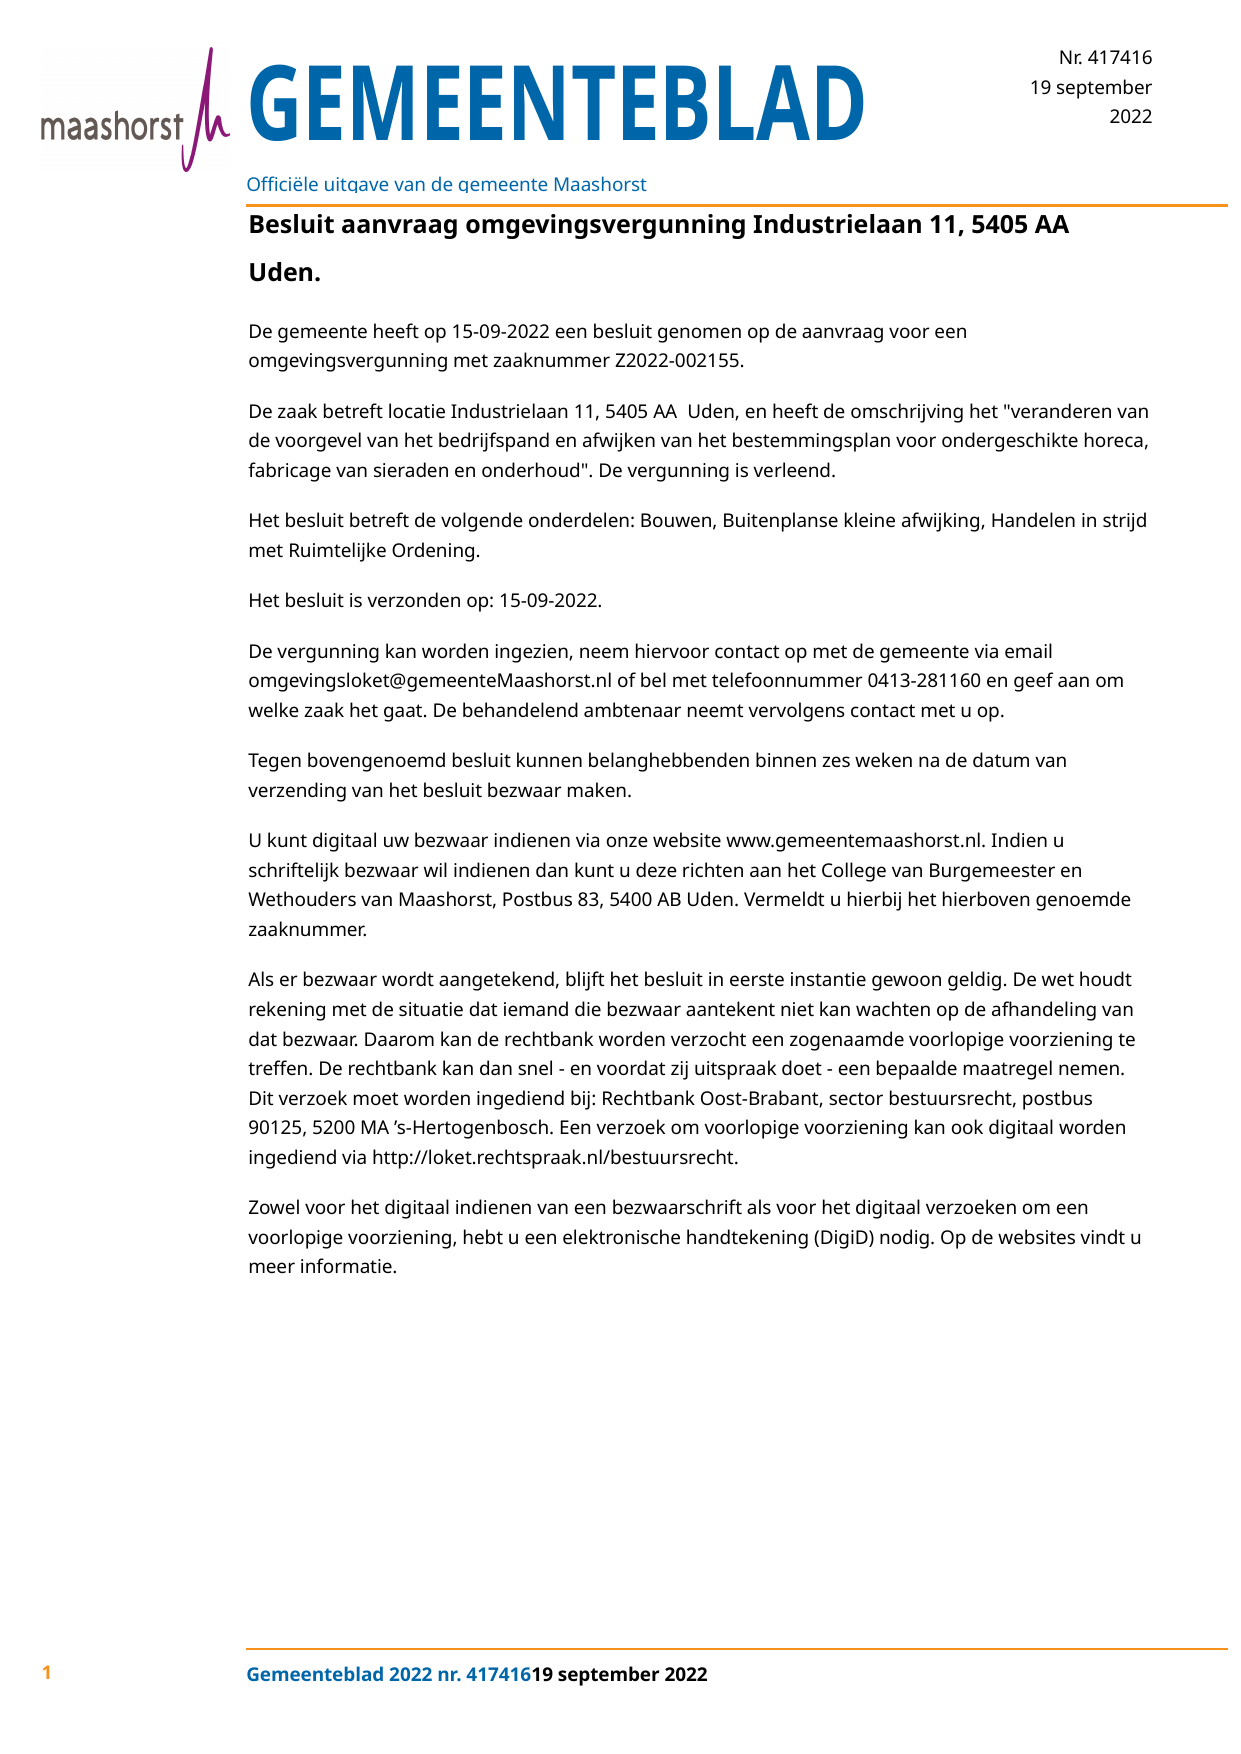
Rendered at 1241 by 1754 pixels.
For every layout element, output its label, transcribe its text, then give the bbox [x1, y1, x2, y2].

text De gemeente heeft op 15-09-2022 een besluit genomen op de aanvraag voor een omgevingsvergunning met zaaknummer Z2022-002155. [248, 318, 1152, 373]
text Tegen bovengenoemd besluit kunnen belanghebbenden binnen zes weken na de datum van verzending van het besluit bezwaar maken. [248, 747, 1152, 803]
text Als er bezwaar wordt aangetekend, blijft het besluit in eerste instantie gewoon geldig. De wet houdt rekening met de situatie dat iemand die bezwaar aantekent niet kan wachten op de afhandeling van dat bezwaar. Daarom kan de rechtbank worden verzocht een zogenaamde voorlopige voorziening te treffen. De rechtbank kan dan snel - en voordat zij uitspraak doet - een bepaalde maatregel nemen. Dit verzoek moet worden ingediend bij: Rechtbank Oost-Brabant, sector bestuursrecht, postbus 90125, 5200 MA ’s-Hertogenbosch. Een verzoek om voorlopige voorziening kan ook digitaal worden ingediend via http://loket.rechtspraak.nl/bestuursrecht. [248, 967, 1152, 1170]
text De vergunning kan worden ingezien, neem hiervoor contact op met de gemeente via email omgevingsloket@gemeenteMaashorst.nl of bel met telefoonnummer 0413-281160 en geef aan om welke zaak het gaat. De behandelend ambtenaar neemt vervolgens contact met u op. [248, 638, 1152, 723]
text Besluit aanvraag omgevingsvergunning Industrielaan 11, 5405 AA Uden. [248, 207, 1152, 288]
text Het besluit betreft de volgende onderdelen: Bouwen, Buitenplanse kleine afwijking, Handelen in strijd met Ruimtelijke Ordening. [248, 507, 1152, 563]
text Zowel voor het digitaal indienen van een bezwaarschrift als voor het digitaal verzoeken om een voorlopige voorziening, hebt u een elektronische handtekening (DigiD) nodig. Op de websites vindt u meer informatie. [248, 1194, 1152, 1279]
text Het besluit is verzonden op: 15-09-2022. [248, 587, 1152, 613]
picture [41, 47, 231, 172]
text De zaak betreft locatie Industrielaan 11, 5405 AA Uden, en heeft de omschrijving het "veranderen van de voorgevel van het bedrijfspand en afwijken van het bestemmingsplan voor ondergeschikte horeca, fabricage van sieraden en onderhoud". De vergunning is verleend. [248, 398, 1152, 483]
text U kunt digitaal uw bezwaar indienen via onze website www.gemeentemaashorst.nl. Indien u schriftelijk bezwaar wil indienen dan kunt u deze richten aan het College van Burgemeester en Wethouders van Maashorst, Postbus 83, 5400 AB Uden. Vermeldt u hierbij het hierboven genoemde zaaknummer. [248, 827, 1152, 942]
